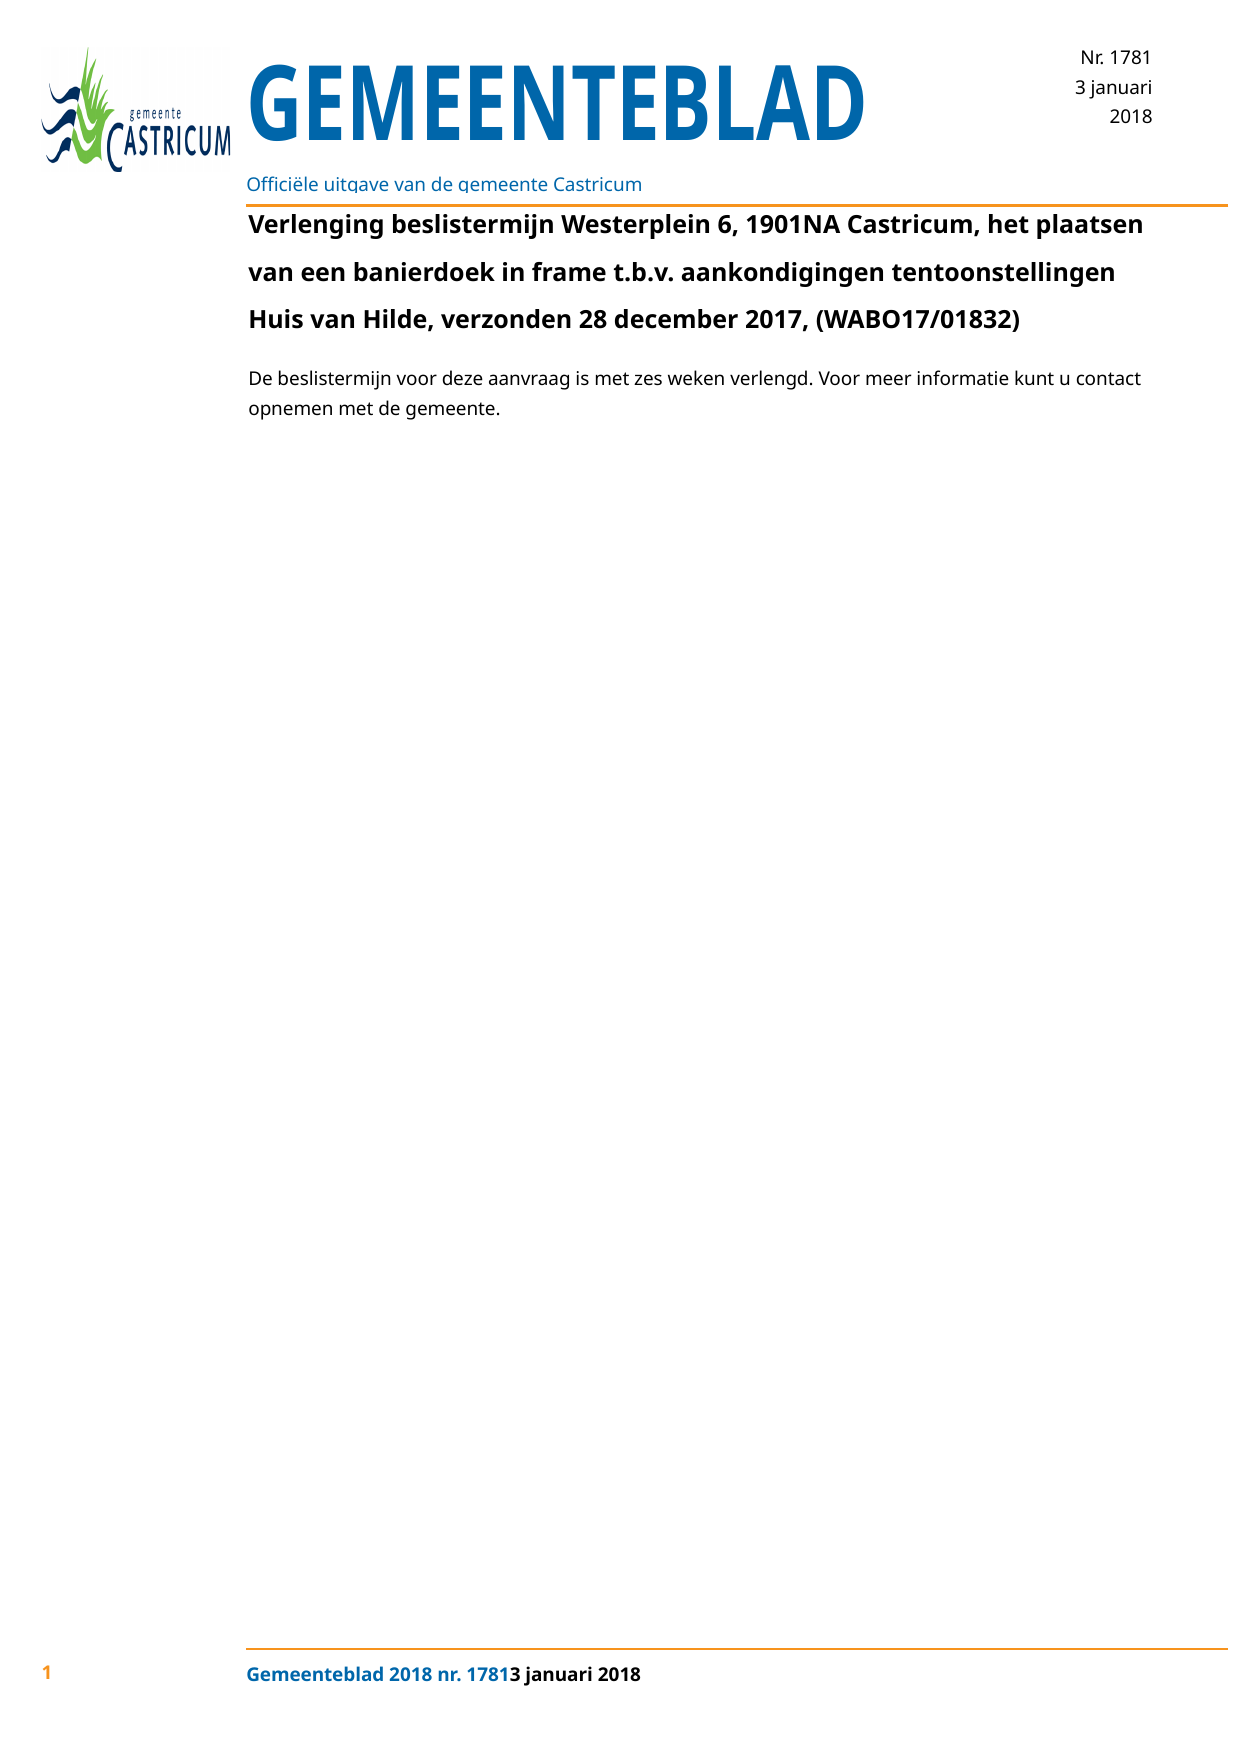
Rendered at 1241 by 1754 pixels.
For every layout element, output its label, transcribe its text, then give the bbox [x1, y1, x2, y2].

text Verlenging beslistermijn Westerplein 6, 1901NA Castricum, het plaatsen van een banierdoek in frame t.b.v. aankondigingen tentoonstellingen Huis van Hilde, verzonden 28 december 2017, (WABO17/01832) [248, 207, 1152, 336]
picture [41, 47, 231, 172]
text De beslistermijn voor deze aanvraag is met zes weken verlengd. Voor meer informatie kunt u contact opnemen met de gemeente. [248, 366, 1152, 421]
